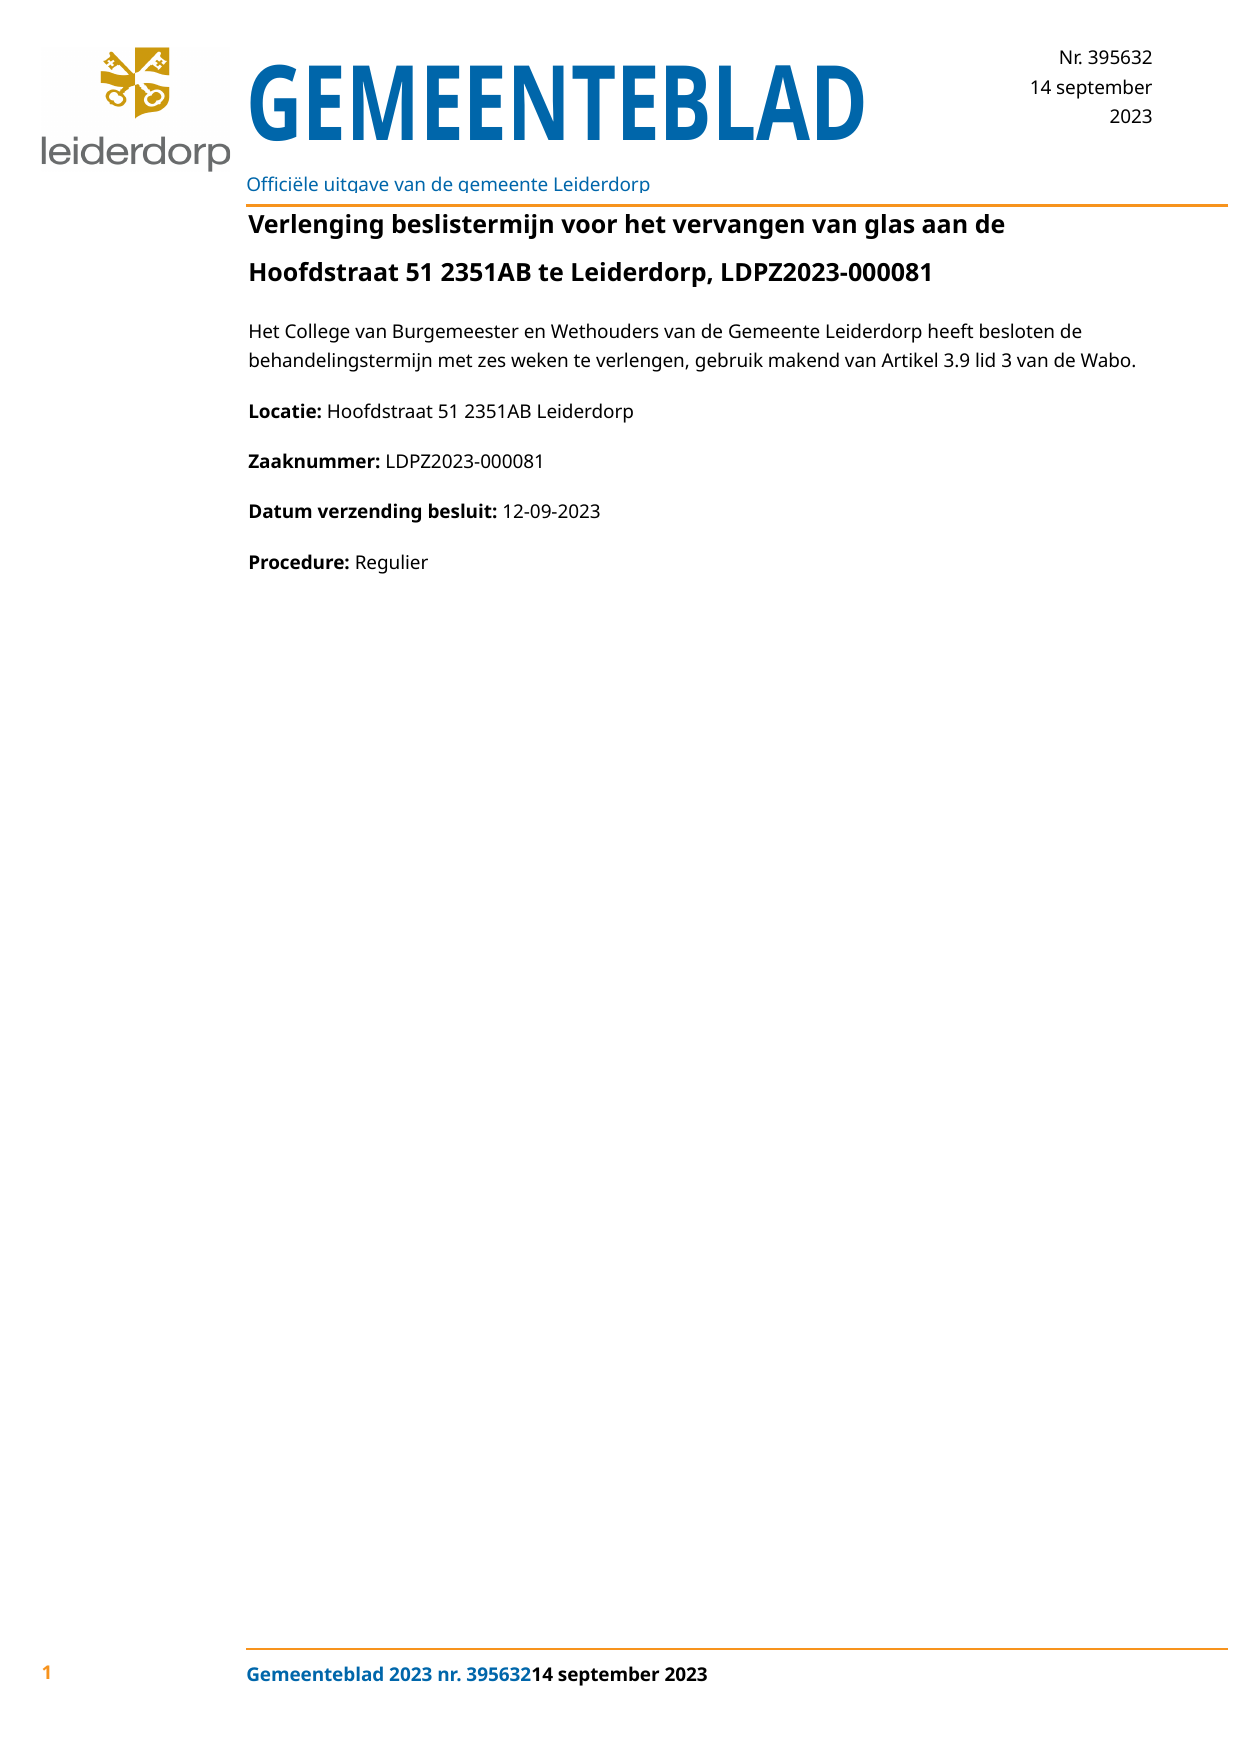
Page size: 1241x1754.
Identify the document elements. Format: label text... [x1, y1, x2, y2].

text Verlenging beslistermijn voor het vervangen van glas aan de Hoofdstraat 51 2351AB te Leiderdorp, LDPZ2023-000081 [248, 207, 1152, 288]
text Het College van Burgemeester en Wethouders van de Gemeente Leiderdorp heeft besloten de behandelingstermijn met zes weken te verlengen, gebruik makend van Artikel 3.9 lid 3 van de Wabo. [248, 318, 1152, 373]
text Locatie: Hoofdstraat 51 2351AB Leiderdorp [248, 398, 1152, 424]
text Zaaknummer: LDPZ2023-000081 [248, 448, 1152, 474]
text Datum verzending besluit: 12-09-2023 [248, 499, 1152, 524]
text Procedure: Regulier [248, 549, 1152, 575]
picture [41, 47, 231, 172]
